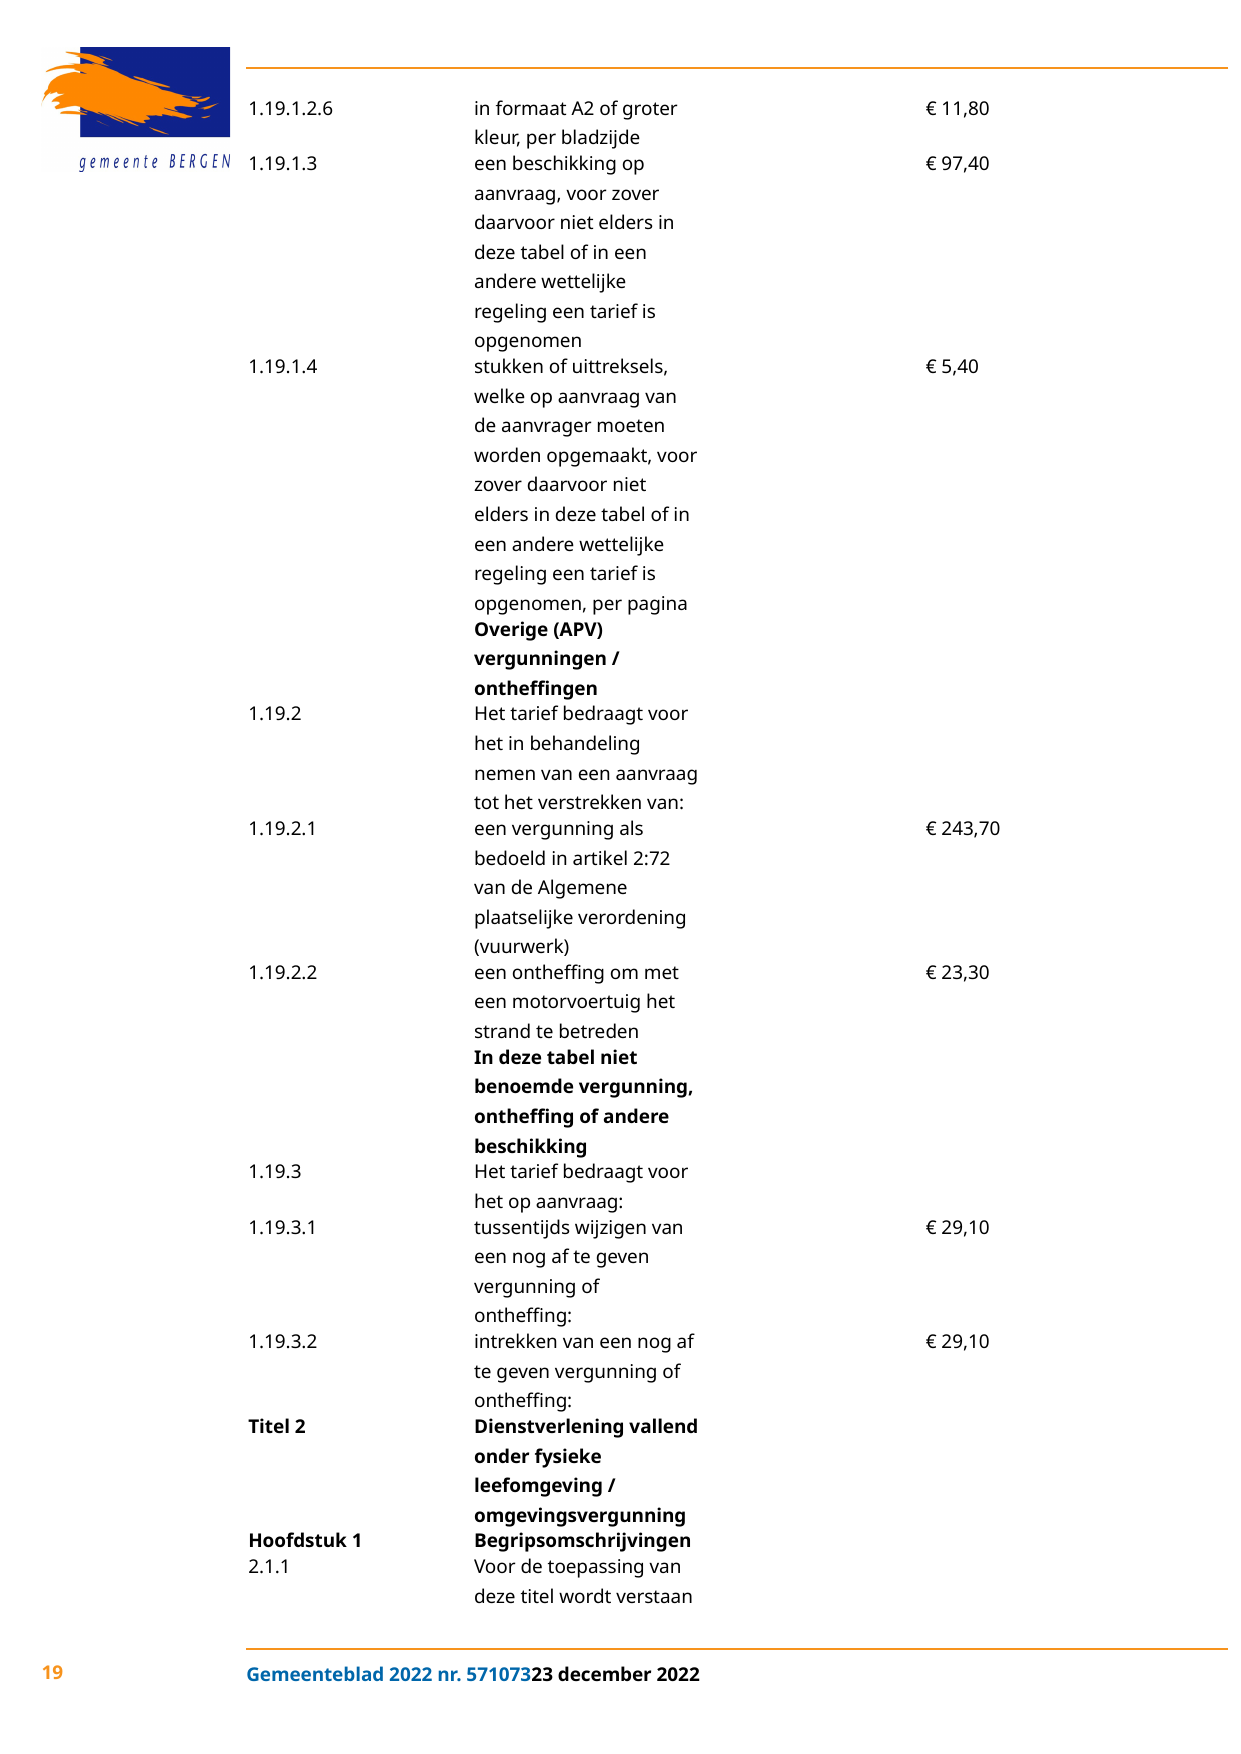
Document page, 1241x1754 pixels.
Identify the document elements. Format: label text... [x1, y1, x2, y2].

table_cell 1.19.2 [248, 701, 474, 815]
picture [41, 47, 231, 172]
table_cell Het tarief bedraagt voor het op aanvraag: [474, 1159, 700, 1214]
table_cell [700, 1554, 926, 1609]
table_cell [926, 1528, 1152, 1553]
table_cell [700, 1214, 926, 1328]
table_cell [700, 701, 926, 815]
table_cell [700, 1044, 926, 1158]
table_cell [700, 1413, 926, 1528]
table_cell Overige (APV) vergunningen / ontheffingen [474, 616, 700, 701]
table_cell 1.19.2.2 [248, 959, 474, 1044]
table_cell stukken of uittreksels, welke op aanvraag van de aanvrager moeten worden opgemaakt, voor zover daarvoor niet elders in deze tabel of in een andere wettelijke regeling een tarief is opgenomen, per pagina [474, 353, 700, 616]
table_cell [700, 353, 926, 616]
table_cell in formaat A2 of groter kleur, per bladzijde [474, 95, 700, 150]
table_cell [700, 959, 926, 1044]
table_cell een ontheffing om met een motorvoertuig het strand te betreden [474, 959, 700, 1044]
table_cell intrekken van een nog af te geven vergunning of ontheffing: [474, 1328, 700, 1413]
table_cell [926, 701, 1152, 815]
table_cell [926, 1159, 1152, 1214]
table_cell € 97,40 [926, 150, 1152, 353]
table_cell [248, 616, 474, 701]
table_cell [700, 1328, 926, 1413]
table_cell [700, 1528, 926, 1553]
table_cell 1.19.3 [248, 1159, 474, 1214]
table_cell Titel 2 [248, 1413, 474, 1528]
table_cell [700, 815, 926, 959]
table_cell 1.19.3.2 [248, 1328, 474, 1413]
table_cell 1.19.2.1 [248, 815, 474, 959]
table_cell [700, 1159, 926, 1214]
table_cell [926, 1554, 1152, 1609]
table_cell [700, 616, 926, 701]
table_cell € 5,40 [926, 353, 1152, 616]
table_cell [248, 1044, 474, 1158]
table_cell [926, 616, 1152, 701]
table_cell Begripsomschrijvingen [474, 1528, 700, 1553]
table_cell Het tarief bedraagt voor het in behandeling nemen van een aanvraag tot het verstrekken van: [474, 701, 700, 815]
table_cell Dienstverlening vallend onder fysieke leefomgeving / omgevingsvergunning [474, 1413, 700, 1528]
table_cell € 29,10 [926, 1328, 1152, 1413]
table_cell € 29,10 [926, 1214, 1152, 1328]
table_cell 1.19.1.2.6 [248, 95, 474, 150]
table_cell Hoofdstuk 1 [248, 1528, 474, 1553]
table_cell tussentijds wijzigen van een nog af te geven vergunning of ontheffing: [474, 1214, 700, 1328]
table_cell een beschikking op aanvraag, voor zover daarvoor niet elders in deze tabel of in een andere wettelijke regeling een tarief is opgenomen [474, 150, 700, 353]
table_cell € 11,80 [926, 95, 1152, 150]
table_cell een vergunning als bedoeld in artikel 2:72 van de Algemene plaatselijke verordening (vuurwerk) [474, 815, 700, 959]
table_cell 1.19.1.4 [248, 353, 474, 616]
table_cell Voor de toepassing van deze titel wordt verstaan [474, 1554, 700, 1609]
table_cell [700, 95, 926, 150]
table_cell In deze tabel niet benoemde vergunning, ontheffing of andere beschikking [474, 1044, 700, 1158]
table_cell € 243,70 [926, 815, 1152, 959]
table_cell [700, 150, 926, 353]
table_cell 1.19.3.1 [248, 1214, 474, 1328]
table_cell € 23,30 [926, 959, 1152, 1044]
table_cell 1.19.1.3 [248, 150, 474, 353]
table_cell 2.1.1 [248, 1554, 474, 1609]
table_cell [926, 1044, 1152, 1158]
table_cell [926, 1413, 1152, 1528]
